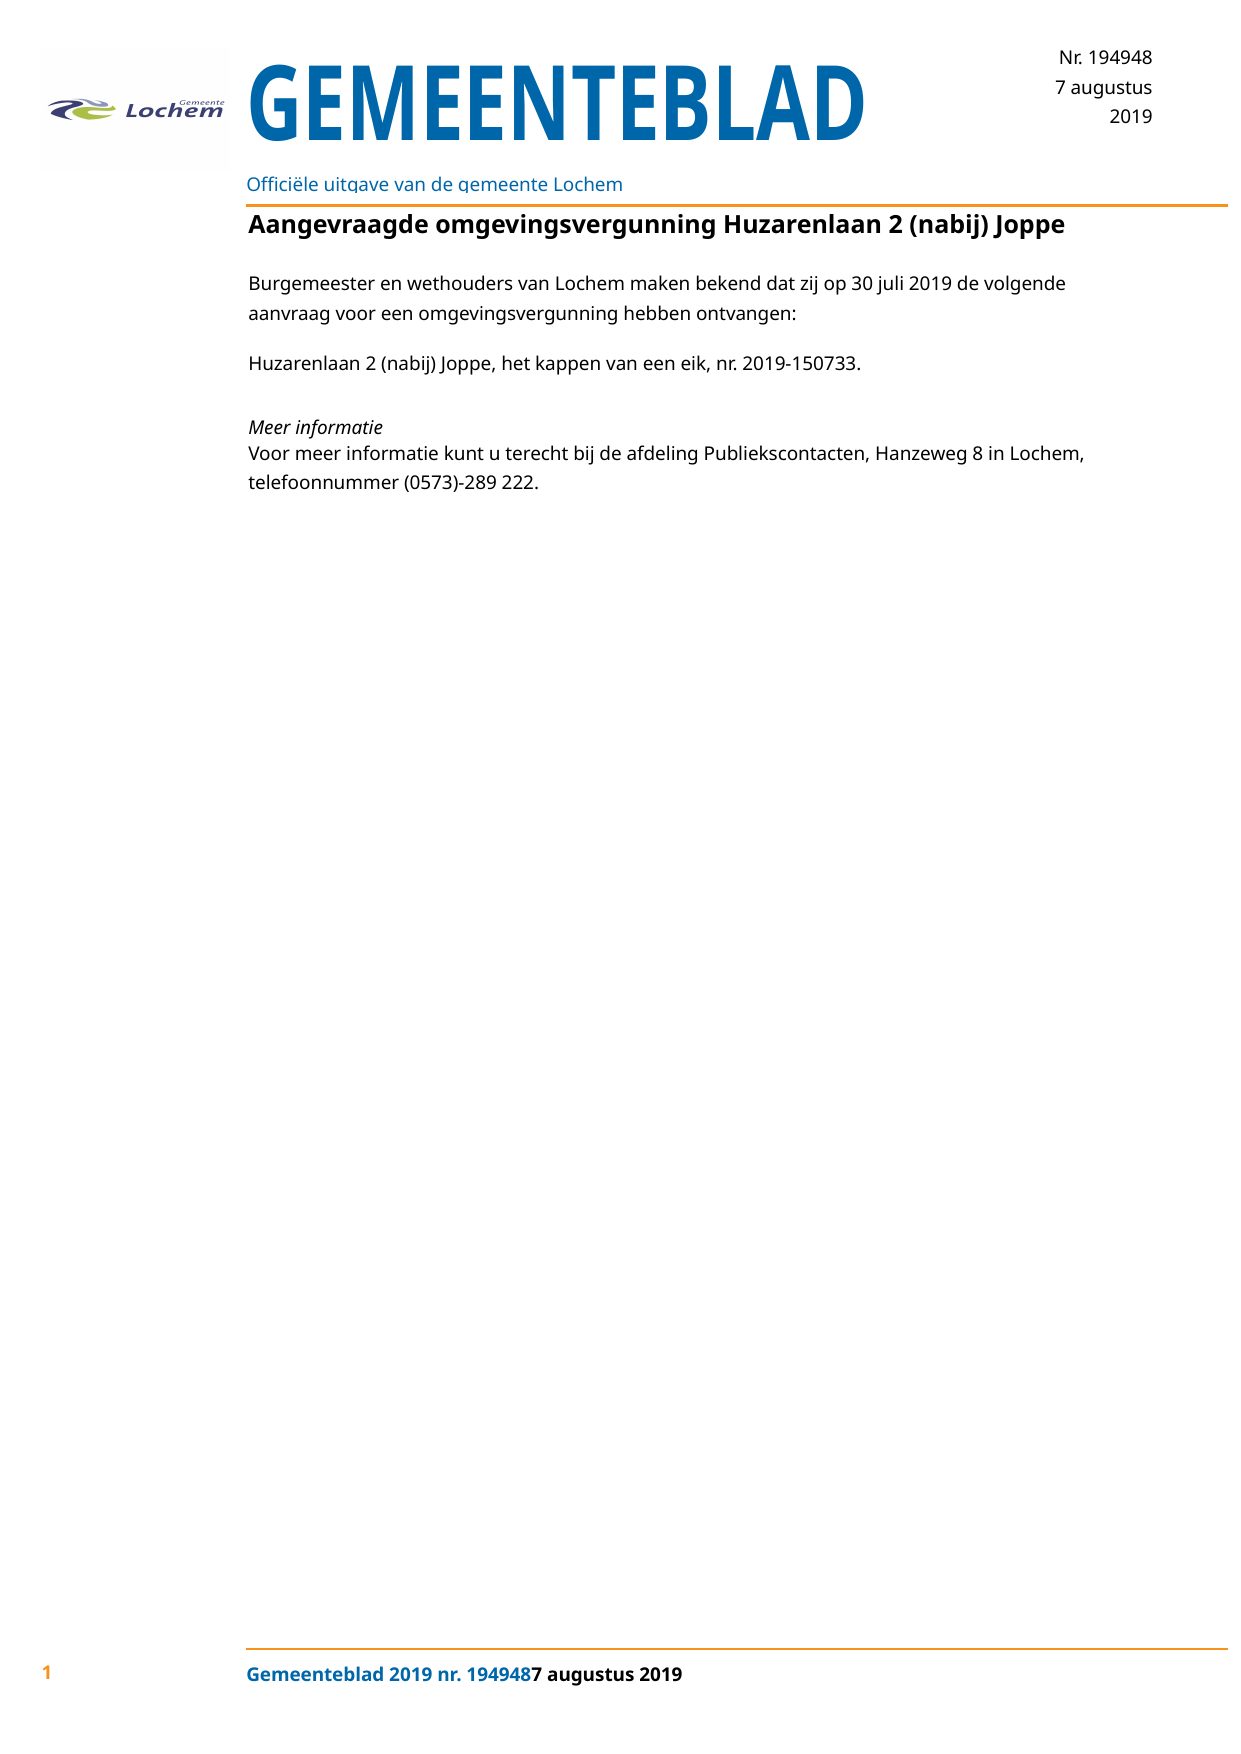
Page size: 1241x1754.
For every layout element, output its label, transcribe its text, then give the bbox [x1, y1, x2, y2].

text Burgemeester en wethouders van Lochem maken bekend dat zij op 30 juli 2019 de volgende aanvraag voor een omgevingsvergunning hebben ontvangen: [248, 270, 1152, 326]
picture [41, 47, 231, 172]
text Meer informatie [248, 414, 1152, 440]
text Aangevraagde omgevingsvergunning Huzarenlaan 2 (nabij) Joppe [248, 207, 1152, 241]
text Voor meer informatie kunt u terecht bij de afdeling Publiekscontacten, Hanzeweg 8 in Lochem, telefoonnummer (0573)-289 222. [248, 440, 1152, 495]
text Huzarenlaan 2 (nabij) Joppe, het kappen van een eik, nr. 2019-150733. [248, 350, 1152, 376]
